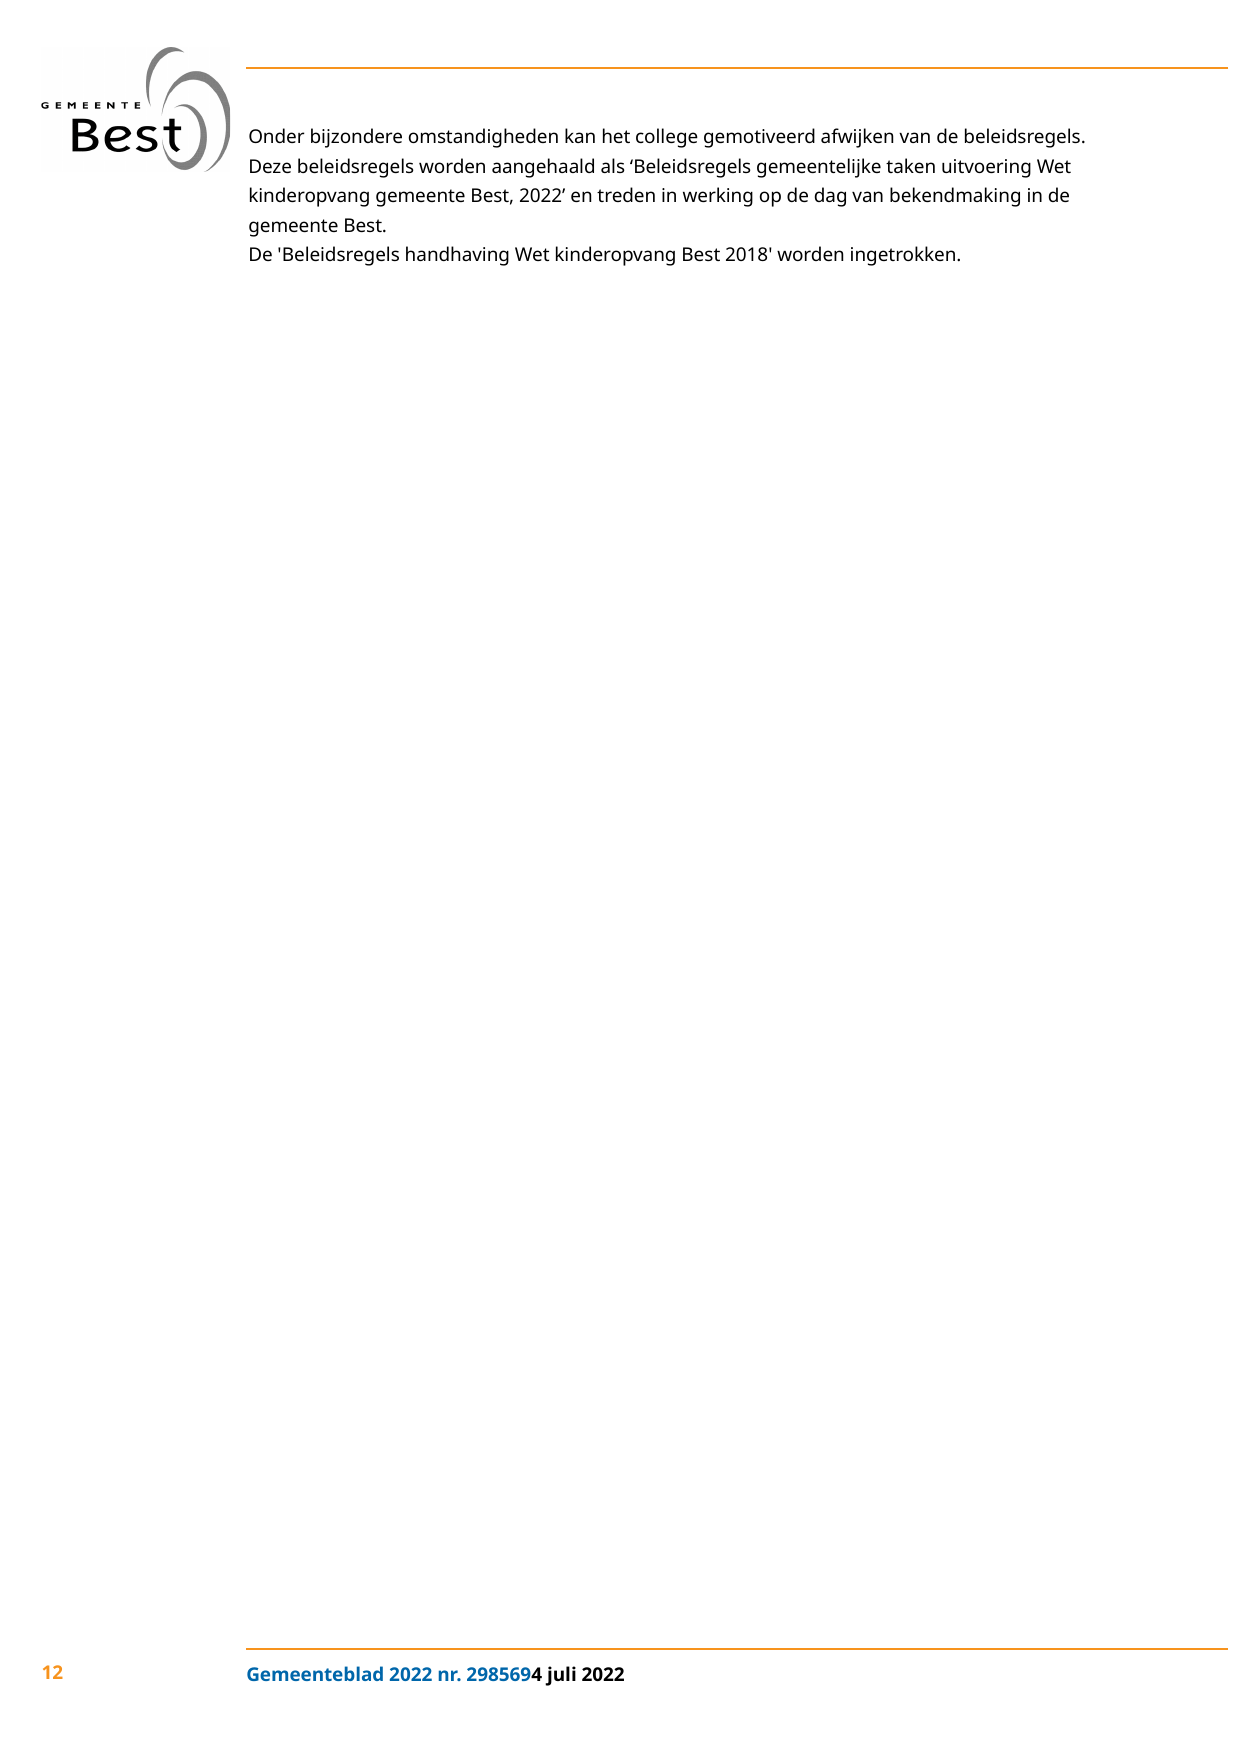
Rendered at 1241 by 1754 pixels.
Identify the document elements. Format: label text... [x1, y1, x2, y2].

text De 'Beleidsregels handhaving Wet kinderopvang Best 2018' worden ingetrokken. [248, 242, 1152, 267]
picture [41, 47, 231, 172]
text Onder bijzondere omstandigheden kan het college gemotiveerd afwijken van de beleidsregels. [248, 123, 1152, 149]
text Deze beleidsregels worden aangehaald als ‘Beleidsregels gemeentelijke taken uitvoering Wet kinderopvang gemeente Best, 2022’ en treden in werking op de dag van bekendmaking in de gemeente Best. [248, 153, 1152, 238]
